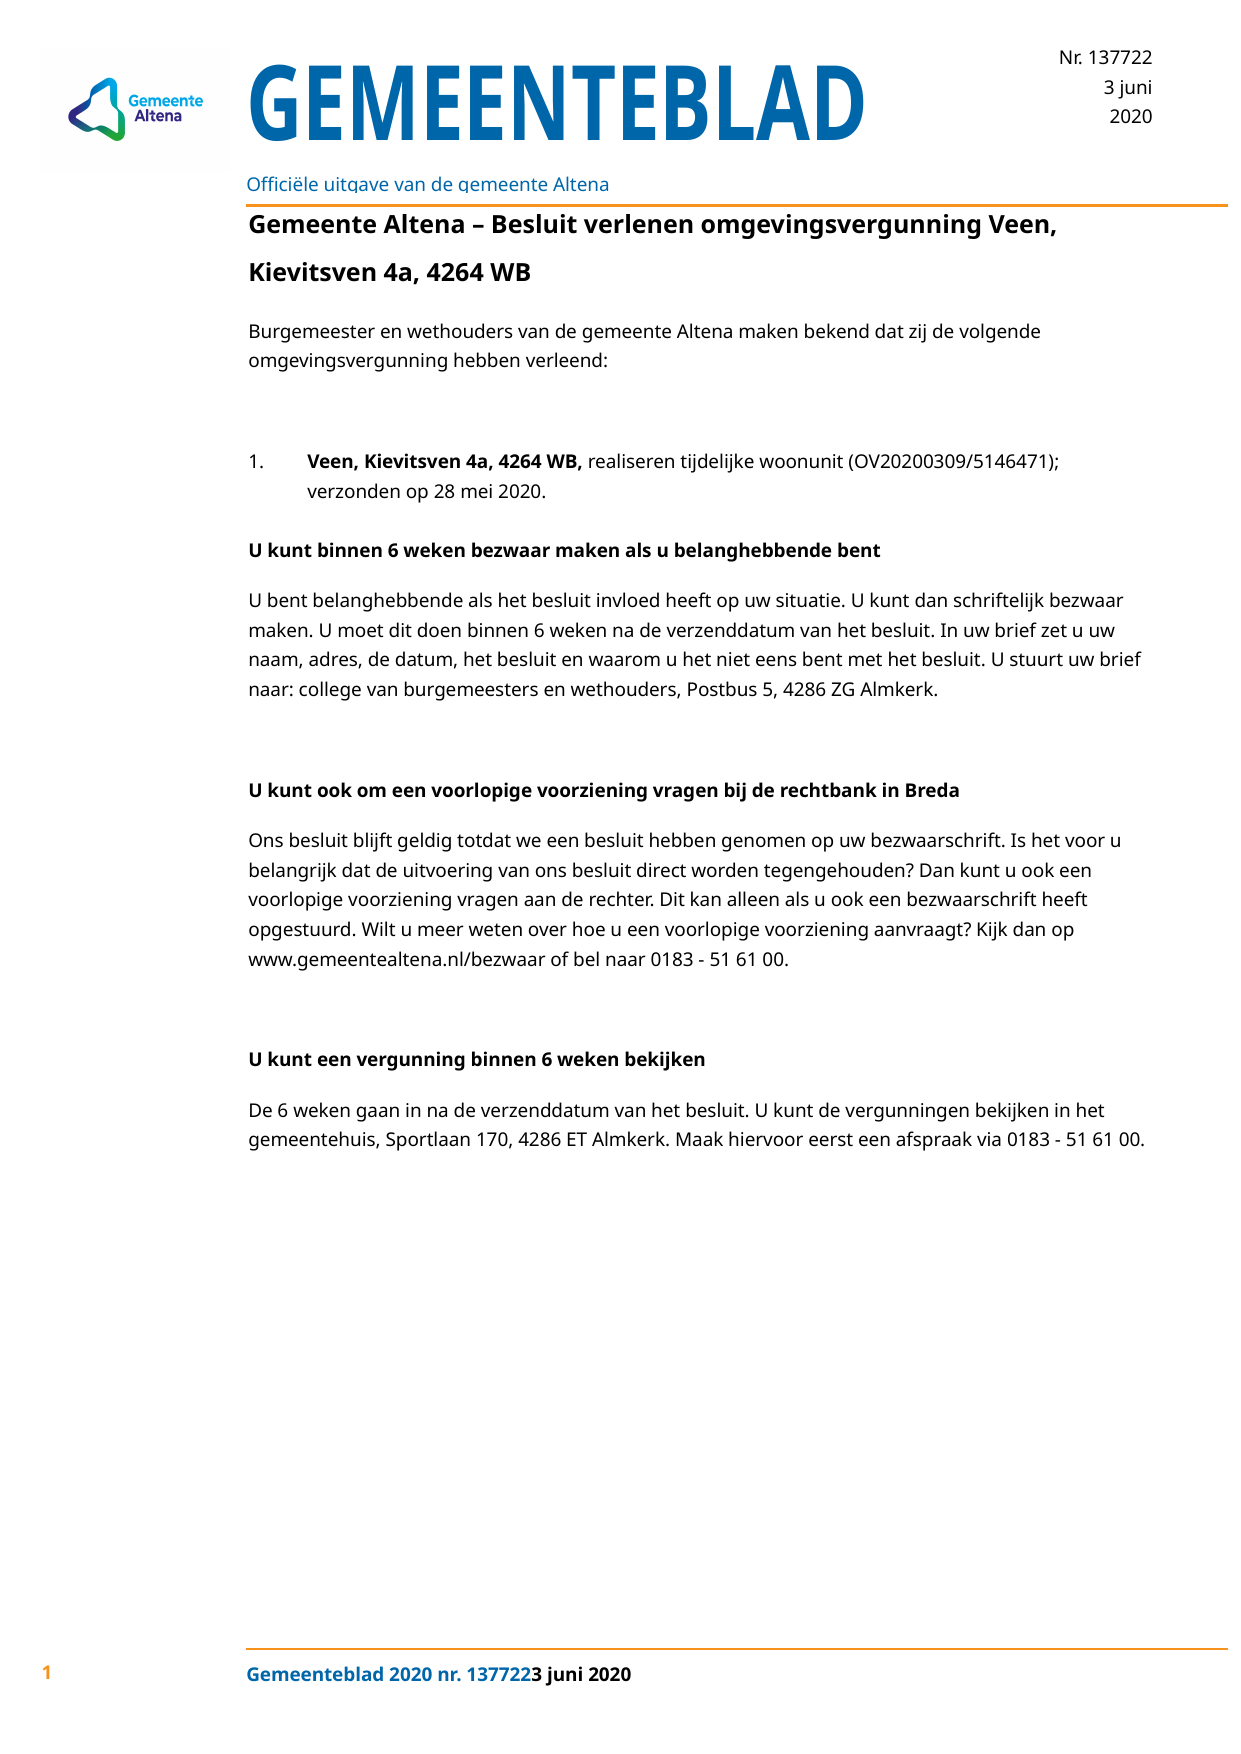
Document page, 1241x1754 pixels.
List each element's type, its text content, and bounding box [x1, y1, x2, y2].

text Ons besluit blijft geldig totdat we een besluit hebben genomen op uw bezwaarschrift. Is het voor u belangrijk dat de uitvoering van ons besluit direct worden tegengehouden? Dan kunt u ook een voorlopige voorziening vragen aan de rechter. Dit kan alleen als u ook een bezwaarschrift heeft opgestuurd. Wilt u meer weten over hoe u een voorlopige voorziening aanvraagt? Kijk dan op www.gemeentealtena.nl/bezwaar of bel naar 0183 - 51 61 00. [248, 827, 1152, 972]
text U kunt een vergunning binnen 6 weken bekijken [248, 1047, 1152, 1072]
text U kunt ook om een voorlopige voorziening vragen bij de rechtbank in Breda [248, 777, 1152, 803]
text U kunt binnen 6 weken bezwaar maken als u belanghebbende bent [248, 537, 1152, 563]
list Veen, Kievitsven 4a, 4264 WB, realiseren tijdelijke woonunit (OV20200309/5146471); verzonden op 28 mei 2020. [248, 448, 1152, 504]
text Gemeente Altena – Besluit verlenen omgevingsvergunning Veen, Kievitsven 4a, 4264 WB [248, 207, 1152, 288]
picture [41, 47, 231, 172]
text U bent belanghebbende als het besluit invloed heeft op uw situatie. U kunt dan schriftelijk bezwaar maken. U moet dit doen binnen 6 weken na de verzenddatum van het besluit. In uw brief zet u uw naam, adres, de datum, het besluit en waarom u het niet eens bent met het besluit. U stuurt uw brief naar: college van burgemeesters en wethouders, Postbus 5, 4286 ZG Almkerk. [248, 587, 1152, 702]
text De 6 weken gaan in na de verzenddatum van het besluit. U kunt de vergunningen bekijken in het gemeentehuis, Sportlaan 170, 4286 ET Almkerk. Maak hiervoor eerst een afspraak via 0183 - 51 61 00. [248, 1097, 1152, 1152]
text Burgemeester en wethouders van de gemeente Altena maken bekend dat zij de volgende omgevingsvergunning hebben verleend: [248, 318, 1152, 373]
